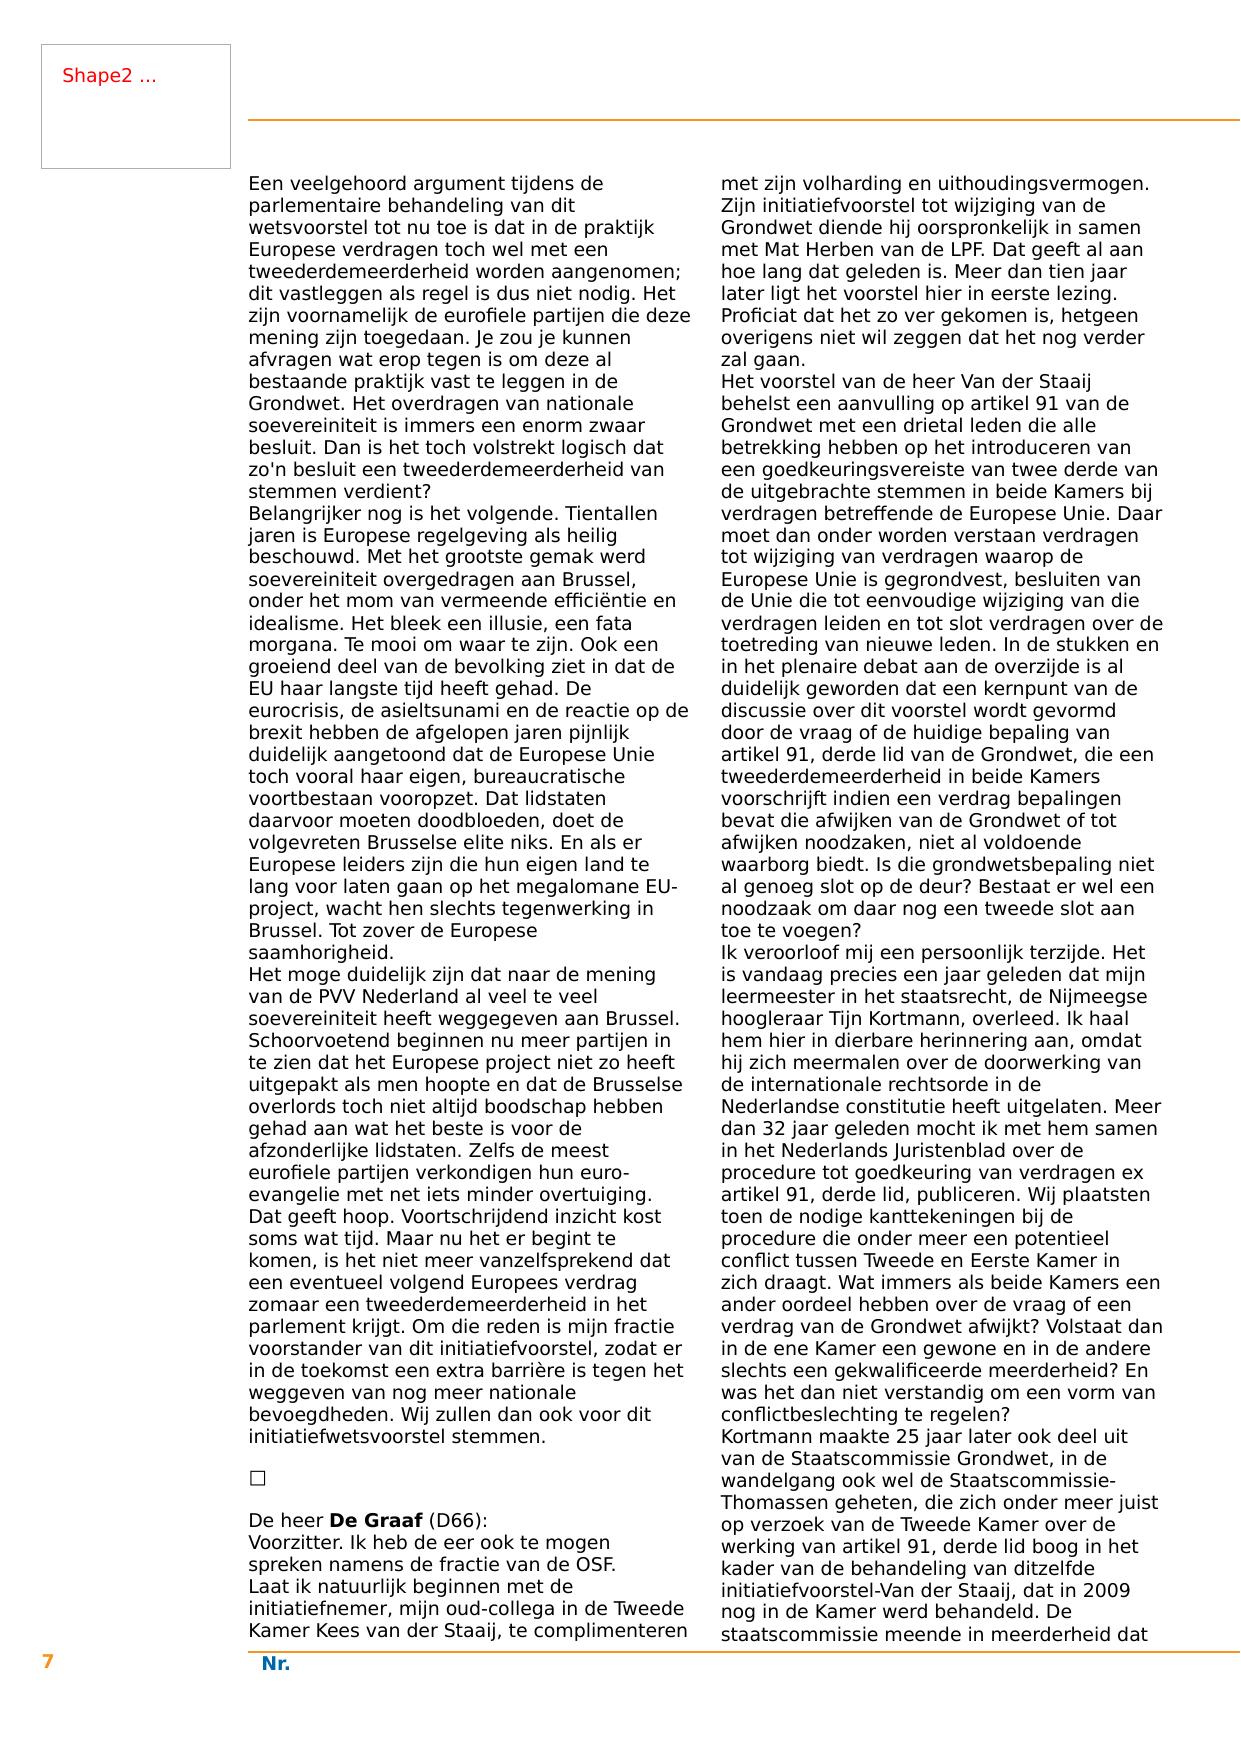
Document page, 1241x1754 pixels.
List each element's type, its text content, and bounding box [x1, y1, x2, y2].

text Het moge duidelijk zijn dat naar de mening van de PVV Nederland al veel te veel soevereiniteit heeft weggegeven aan Brussel. Schoorvoetend beginnen nu meer partijen in te zien dat het Europese project niet zo heeft uitgepakt als men hoopte en dat de Brusselse overlords toch niet altijd boodschap hebben gehad aan wat het beste is voor de afzonderlijke lidstaten. Zelfs de meest eurofiele partijen verkondigen hun euro-evangelie met net iets minder overtuiging. Dat geeft hoop. Voortschrijdend inzicht kost soms wat tijd. Maar nu het er begint te komen, is het niet meer vanzelfsprekend dat een eventueel volgend Europees verdrag zomaar een tweederdemeerderheid in het parlement krijgt. Om die reden is mijn fractie voorstander van dit initiatiefvoorstel, zodat er in de toekomst een extra barrière is tegen het weggeven van nog meer nationale bevoegdheden. Wij zullen dan ook voor dit initiatiefwetsvoorstel stemmen. [248, 964, 691, 1448]
text Laat ik natuurlijk beginnen met de initiatiefnemer, mijn oud-collega in de Tweede Kamer Kees van der Staaij, te complimenteren [248, 1576, 691, 1641]
text Kortmann maakte 25 jaar later ook deel uit van de Staatscommissie Grondwet, in de wandelgang ook wel de Staatscommissie-Thomassen geheten, die zich onder meer juist op verzoek van de Tweede Kamer over de werking van artikel 91, derde lid boog in het kader van de behandeling van ditzelfde initiatiefvoorstel-Van der Staaij, dat in 2009 nog in de Kamer werd behandeld. De staatscommissie meende in meerderheid dat [721, 1426, 1163, 1645]
text Ik veroorloof mij een persoonlijk terzijde. Het is vandaag precies een jaar geleden dat mijn leermeester in het staatsrecht, de Nijmeegse hoogleraar Tijn Kortmann, overleed. Ik haal hem hier in dierbare herinnering aan, omdat hij zich meermalen over de doorwerking van de internationale rechtsorde in de Nederlandse constitutie heeft uitgelaten. Meer dan 32 jaar geleden mocht ik met hem samen in het Nederlands Juristenblad over de procedure tot goedkeuring van verdragen ex artikel 91, derde lid, publiceren. Wij plaatsten toen de nodige kanttekeningen bij de procedure die onder meer een potentieel conflict tussen Tweede en Eerste Kamer in zich draagt. Wat immers als beide Kamers een ander oordeel hebben over de vraag of een verdrag van de Grondwet afwijkt? Volstaat dan in de ene Kamer een gewone en in de andere slechts een gekwalificeerde meerderheid? En was het dan niet verstandig om een vorm van conflictbeslechting te regelen? [721, 942, 1163, 1426]
text ⬜ [248, 1468, 691, 1489]
text Belangrijker nog is het volgende. Tientallen jaren is Europese regelgeving als heilig beschouwd. Met het grootste gemak werd soevereiniteit overgedragen aan Brussel, onder het mom van vermeende efficiëntie en idealisme. Het bleek een illusie, een fata morgana. Te mooi om waar te zijn. Ook een groeiend deel van de bevolking ziet in dat de EU haar langste tijd heeft gehad. De eurocrisis, de asieltsunami en de reactie op de brexit hebben de afgelopen jaren pijnlijk duidelijk aangetoond dat de Europese Unie toch vooral haar eigen, bureaucratische voortbestaan vooropzet. Dat lidstaten daarvoor moeten doodbloeden, doet de volgevreten Brusselse elite niks. En als er Europese leiders zijn die hun eigen land te lang voor laten gaan op het megalomane EU-project, wacht hen slechts tegenwerking in Brussel. Tot zover de Europese saamhorigheid. [248, 502, 691, 964]
text Het voorstel van de heer Van der Staaij behelst een aanvulling op artikel 91 van de Grondwet met een drietal leden die alle betrekking hebben op het introduceren van een goedkeuringsvereiste van twee derde van de uitgebrachte stemmen in beide Kamers bij verdragen betreffende de Europese Unie. Daar moet dan onder worden verstaan verdragen tot wijziging van verdragen waarop de Europese Unie is gegrondvest, besluiten van de Unie die tot eenvoudige wijziging van die verdragen leiden en tot slot verdragen over de toetreding van nieuwe leden. In de stukken en in het plenaire debat aan de overzijde is al duidelijk geworden dat een kernpunt van de discussie over dit voorstel wordt gevormd door de vraag of de huidige bepaling van artikel 91, derde lid van de Grondwet, die een tweederdemeerderheid in beide Kamers voorschrijft indien een verdrag bepalingen bevat die afwijken van de Grondwet of tot afwijken noodzaken, niet al voldoende waarborg biedt. Is die grondwetsbepaling niet al genoeg slot op de deur? Bestaat er wel een noodzaak om daar nog een tweede slot aan toe te voegen? [721, 371, 1163, 942]
text Voorzitter. Ik heb de eer ook te mogen spreken namens de fractie van de OSF. [248, 1532, 691, 1576]
text De heer De Graaf (D66): [248, 1509, 691, 1532]
text Een veelgehoord argument tijdens de parlementaire behandeling van dit wetsvoorstel tot nu toe is dat in de praktijk Europese verdragen toch wel met een tweederdemeerderheid worden aangenomen; dit vastleggen als regel is dus niet nodig. Het zijn voornamelijk de eurofiele partijen die deze mening zijn toegedaan. Je zou je kunnen afvragen wat erop tegen is om deze al bestaande praktijk vast te leggen in de Grondwet. Het overdragen van nationale soevereiniteit is immers een enorm zwaar besluit. Dan is het toch volstrekt logisch dat zo'n besluit een tweederdemeerderheid van stemmen verdient? [248, 173, 691, 502]
text met zijn volharding en uithoudingsvermogen. Zijn initiatiefvoorstel tot wijziging van de Grondwet diende hij oorspronkelijk in samen met Mat Herben van de LPF. Dat geeft al aan hoe lang dat geleden is. Meer dan tien jaar later ligt het voorstel hier in eerste lezing. Proficiat dat het zo ver gekomen is, hetgeen overigens niet wil zeggen dat het nog verder zal gaan. [721, 173, 1163, 371]
